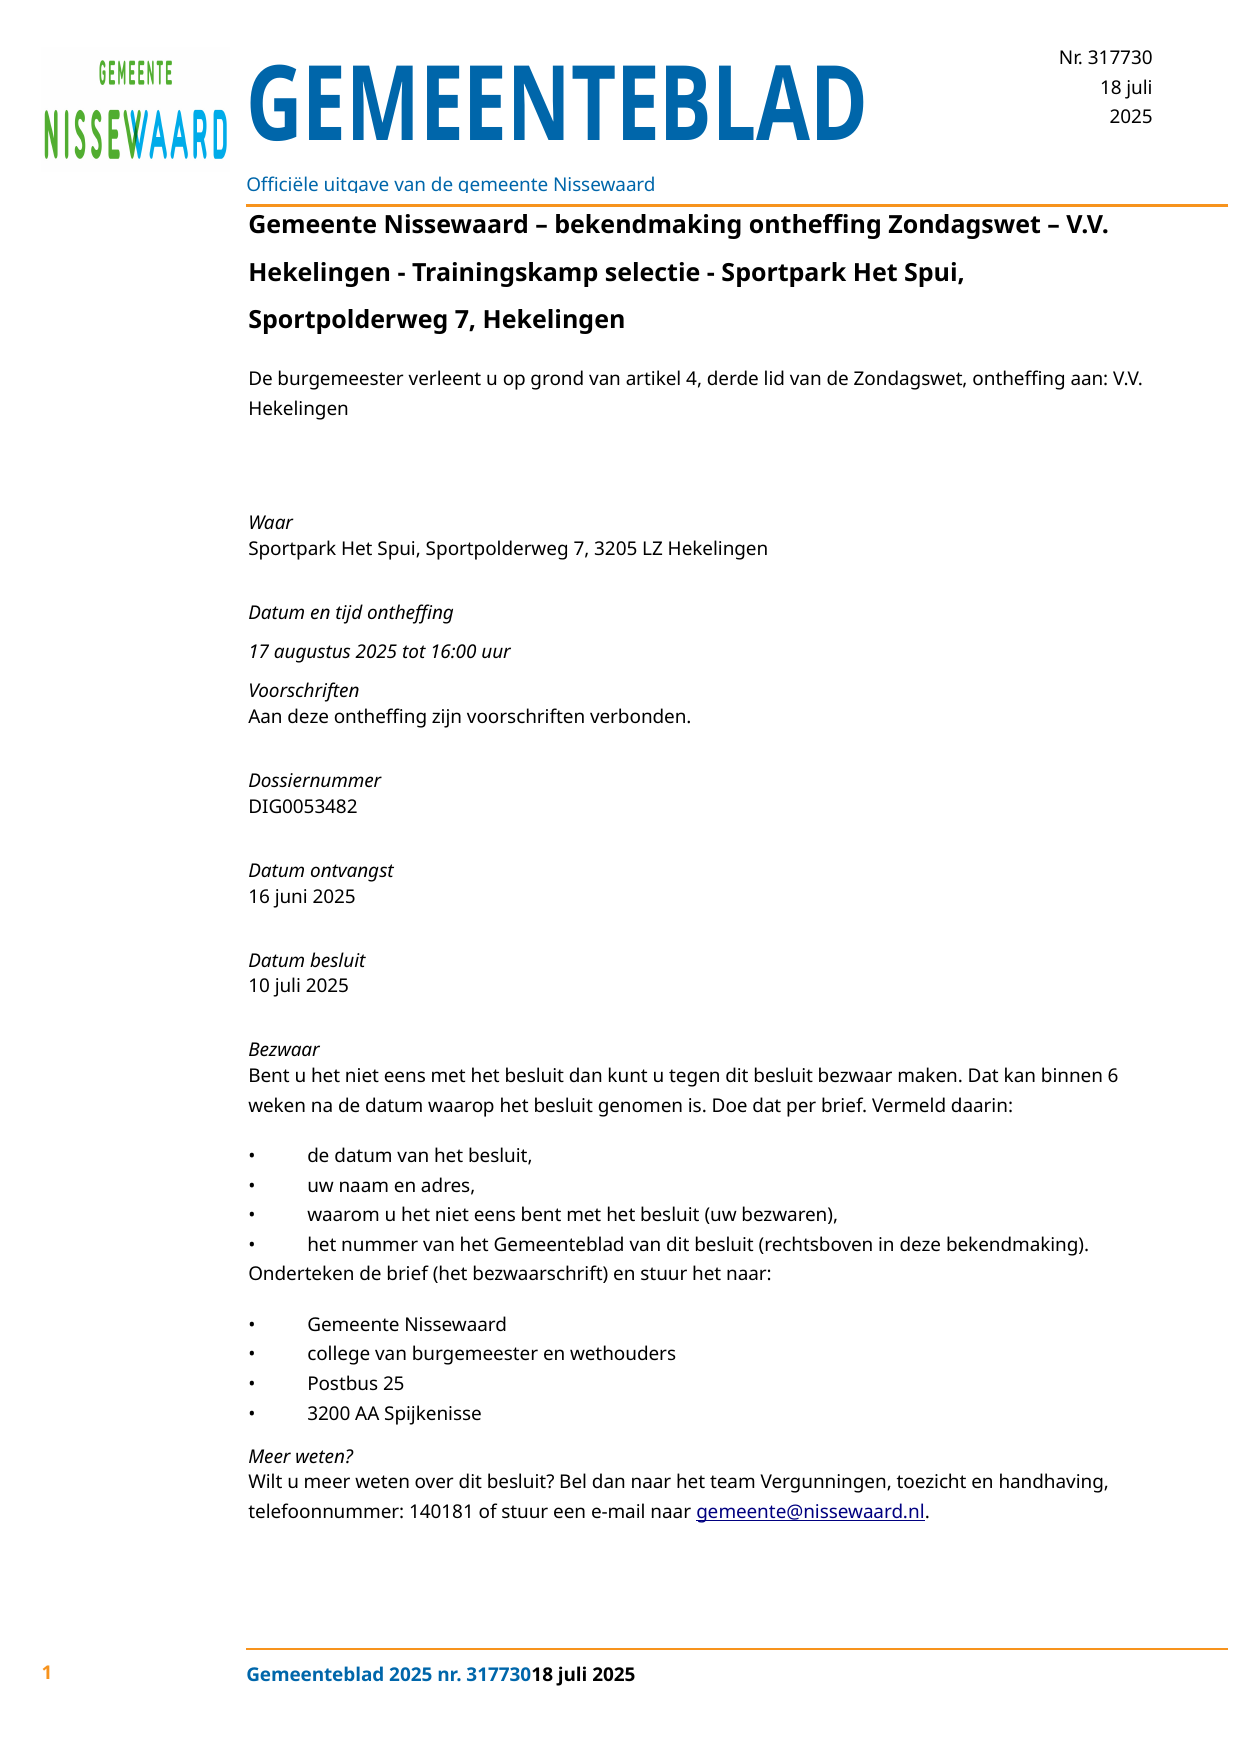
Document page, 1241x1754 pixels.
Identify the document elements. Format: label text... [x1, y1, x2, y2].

list Postbus 25 [248, 1370, 1152, 1396]
text Bezwaar [248, 1036, 1152, 1062]
text 16 juni 2025 [248, 883, 1152, 908]
text Bent u het niet eens met het besluit dan kunt u tegen dit besluit bezwaar maken. Dat kan binnen 6 weken na de datum waarop het besluit genomen is. Doe dat per brief. Vermeld daarin: [248, 1062, 1152, 1117]
text 10 juli 2025 [248, 972, 1152, 998]
list 3200 AA Spijkenisse [248, 1400, 1152, 1425]
list Gemeente Nissewaard [248, 1311, 1152, 1337]
text Datum besluit [248, 947, 1152, 972]
text Onderteken de brief (het bezwaarschrift) en stuur het naar: [248, 1261, 1152, 1286]
text Datum en tijd ontheffing [248, 599, 1152, 625]
list de datum van het besluit, [248, 1142, 1152, 1168]
text Aan deze ontheffing zijn voorschriften verbonden. [248, 703, 1152, 729]
list uw naam en adres, [248, 1172, 1152, 1197]
text De burgemeester verleent u op grond van artikel 4, derde lid van de Zondagswet, ontheffing aan: V.V. Hekelingen [248, 366, 1152, 421]
text Waar [248, 509, 1152, 535]
text Datum ontvangst [248, 857, 1152, 883]
text Voorschriften [248, 678, 1152, 703]
list waarom u het niet eens bent met het besluit (uw bezwaren), [248, 1201, 1152, 1227]
text Dossiernummer [248, 767, 1152, 793]
picture [41, 47, 231, 172]
text Gemeente Nissewaard – bekendmaking ontheffing Zondagswet – V.V. Hekelingen - Trainingskamp selectie - Sportpark Het Spui, Sportpolderweg 7, Hekelingen [248, 207, 1152, 336]
list college van burgemeester en wethouders [248, 1341, 1152, 1366]
text Meer weten? [248, 1443, 1152, 1468]
text Sportpark Het Spui, Sportpolderweg 7, 3205 LZ Hekelingen [248, 535, 1152, 561]
text DIG0053482 [248, 793, 1152, 819]
text Wilt u meer weten over dit besluit? Bel dan naar het team Vergunningen, toezicht en handhaving, telefoonnummer: 140181 of stuur een e-mail naar gemeente@nissewaard.nl. [248, 1468, 1152, 1524]
list het nummer van het Gemeenteblad van dit besluit (rechtsboven in deze bekendmaking). [248, 1231, 1152, 1257]
text 17 augustus 2025 tot 16:00 uur [248, 638, 1152, 664]
